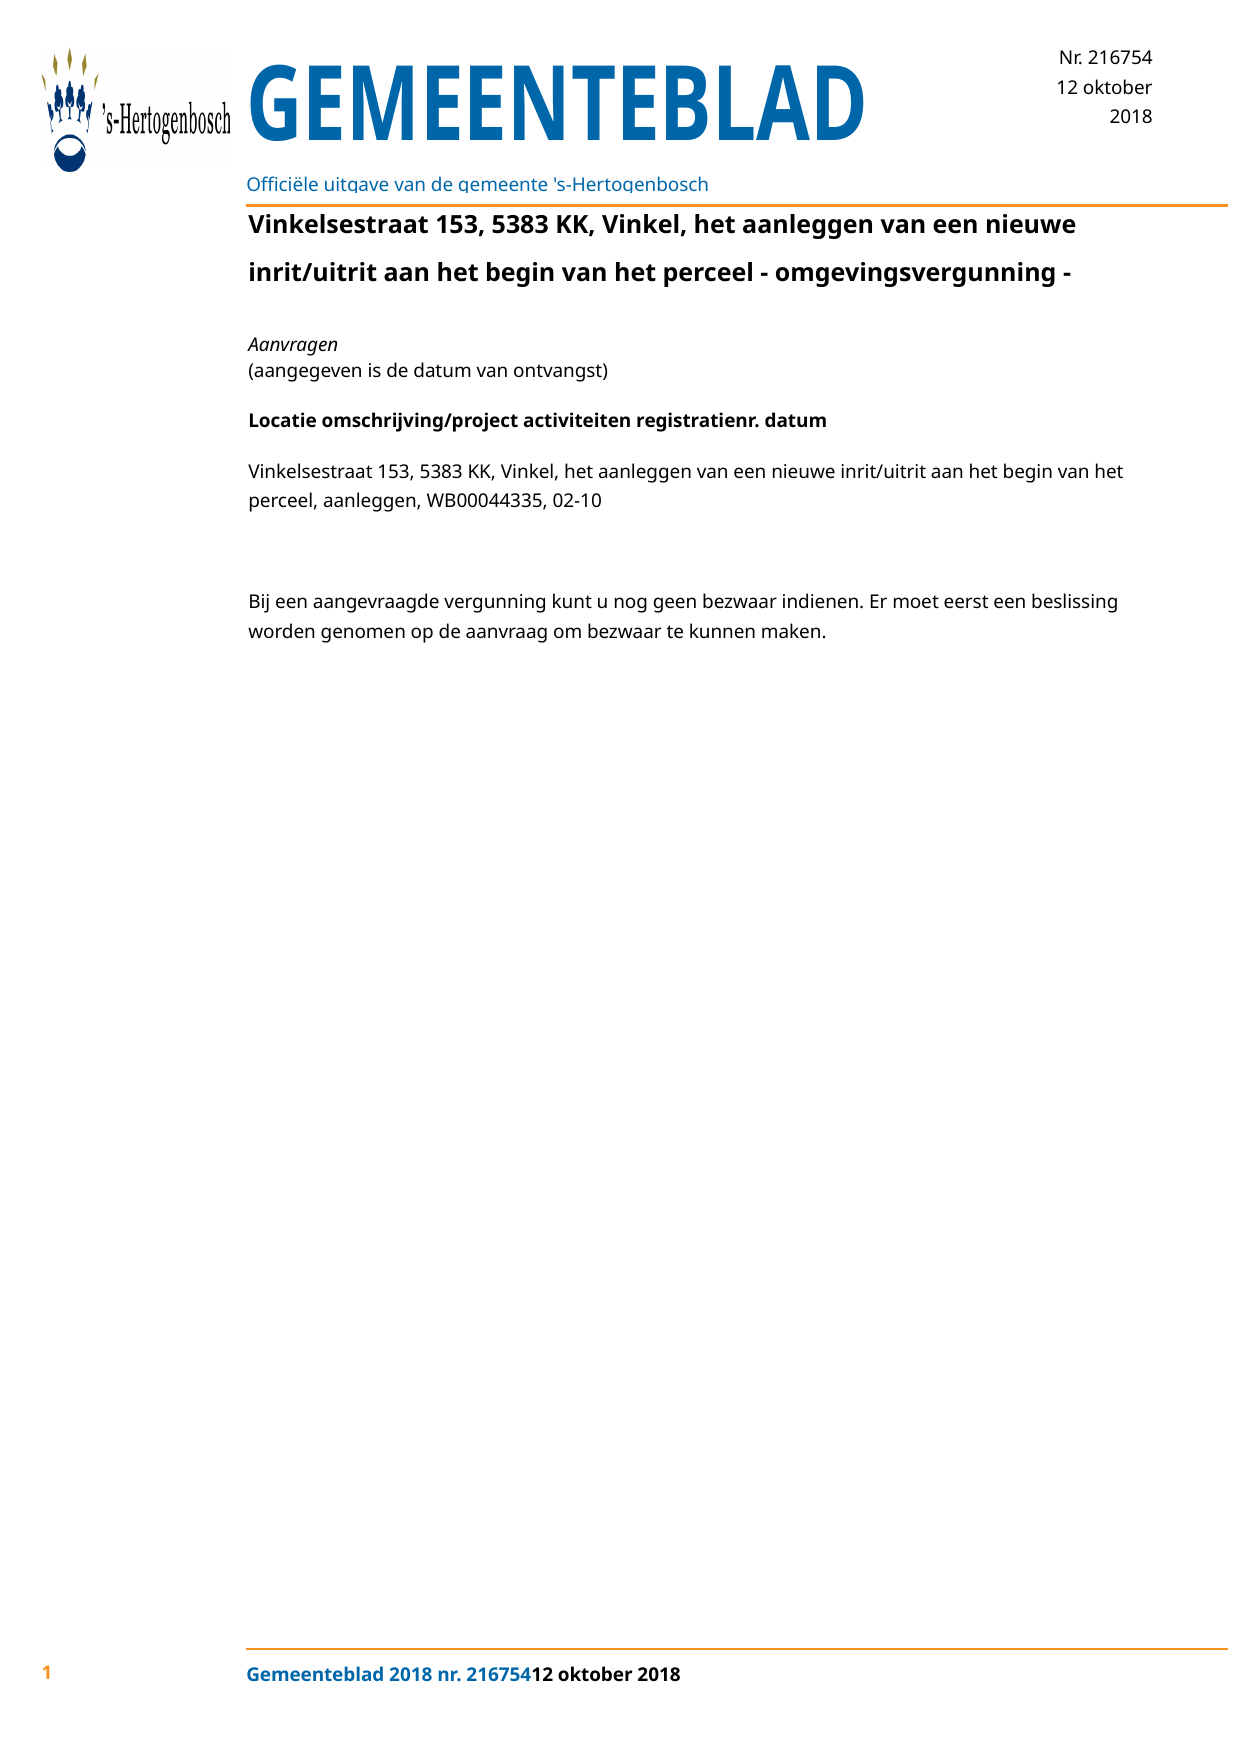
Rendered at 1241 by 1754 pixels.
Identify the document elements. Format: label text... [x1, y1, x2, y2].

text Vinkelsestraat 153, 5383 KK, Vinkel, het aanleggen van een nieuwe inrit/uitrit aan het begin van het perceel - omgevingsvergunning - [248, 207, 1152, 288]
picture [41, 47, 231, 172]
text Locatie omschrijving/project activiteiten registratienr. datum [248, 408, 1152, 433]
text (aangegeven is de datum van ontvangst) [248, 357, 1152, 383]
text Vinkelsestraat 153, 5383 KK, Vinkel, het aanleggen van een nieuwe inrit/uitrit aan het begin van het perceel, aanleggen, WB00044335, 02-10 [248, 458, 1152, 513]
text Aanvragen [248, 331, 1152, 357]
text Bij een aangevraagde vergunning kunt u nog geen bezwaar indienen. Er moet eerst een beslissing worden genomen op de aanvraag om bezwaar te kunnen maken. [248, 588, 1152, 644]
